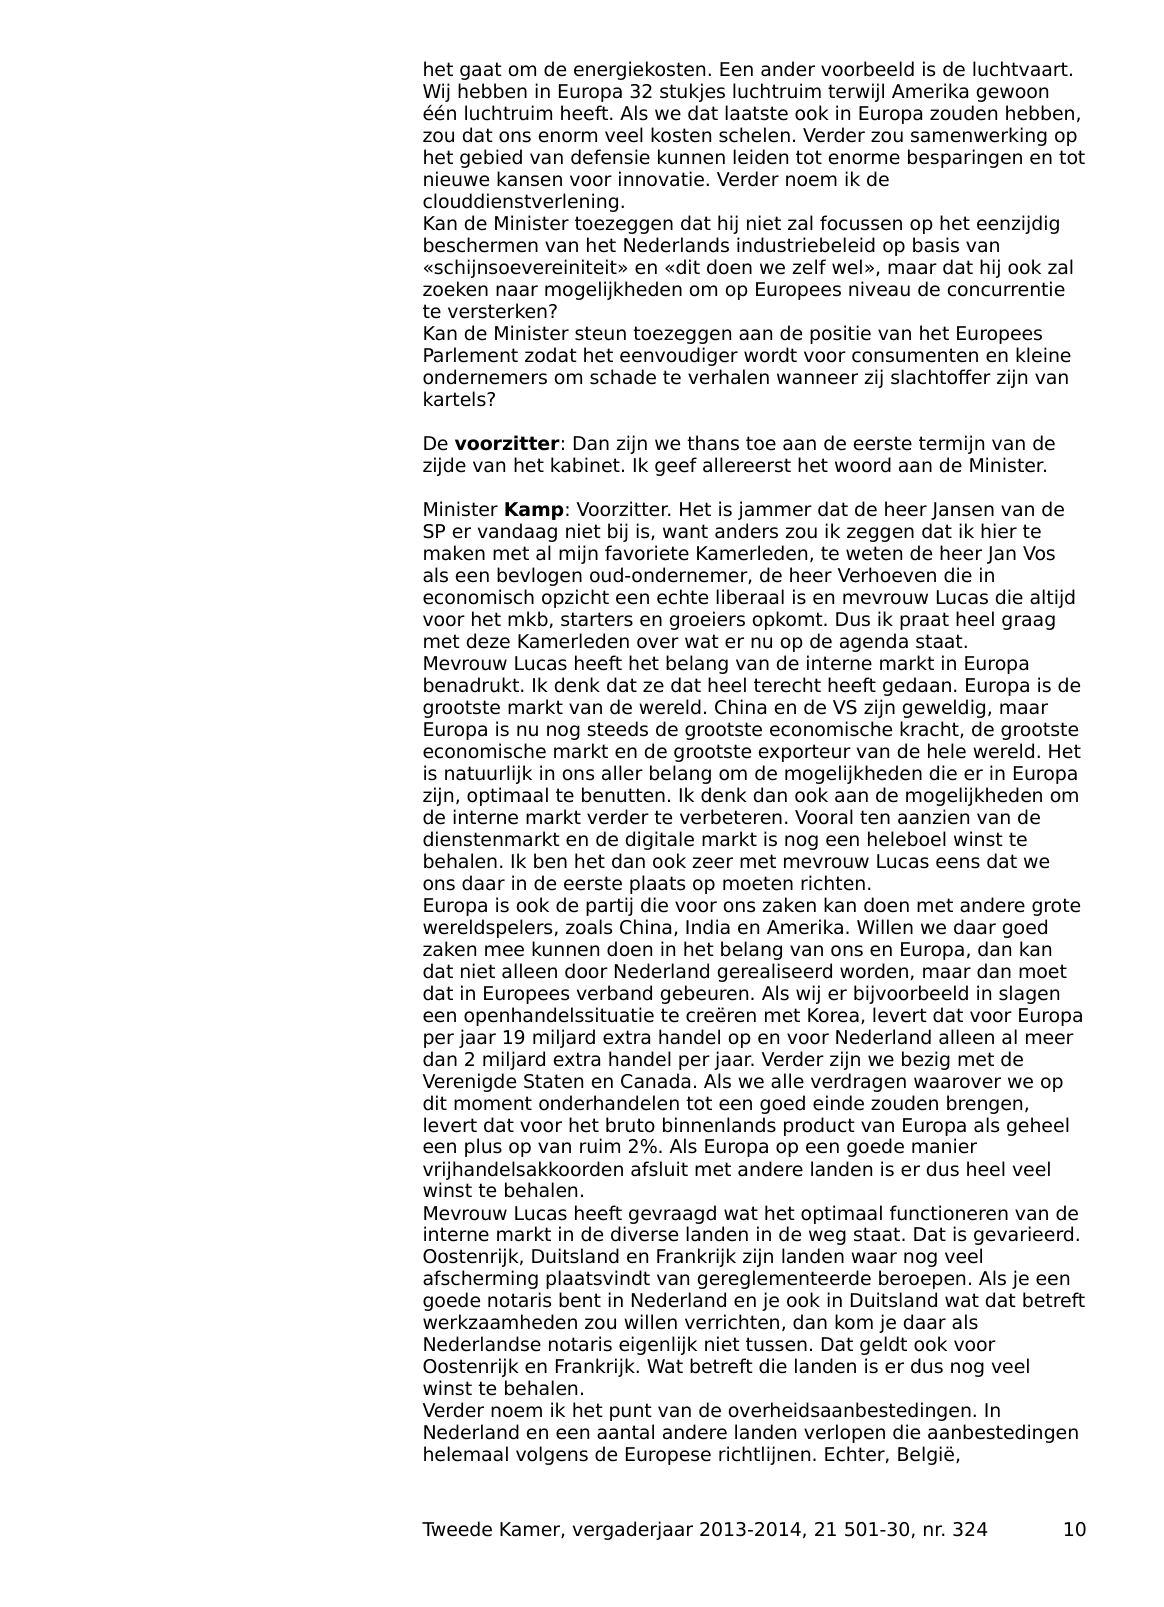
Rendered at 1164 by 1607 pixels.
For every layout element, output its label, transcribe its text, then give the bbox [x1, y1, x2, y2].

text Verder noem ik het punt van de overheidsaanbestedingen. In Nederland en een aantal andere landen verlopen die aanbestedingen helemaal volgens de Europese richtlijnen. Echter, België, [422, 1400, 1087, 1466]
text Europa is ook de partij die voor ons zaken kan doen met andere grote wereldspelers, zoals China, India en Amerika. Willen we daar goed zaken mee kunnen doen in het belang van ons en Europa, dan kan dat niet alleen door Nederland gerealiseerd worden, maar dan moet dat in Europees verband gebeuren. Als wij er bijvoorbeeld in slagen een openhandelssituatie te creëren met Korea, levert dat voor Europa per jaar 19 miljard extra handel op en voor Nederland alleen al meer dan 2 miljard extra handel per jaar. Verder zijn we bezig met de Verenigde Staten en Canada. Als we alle verdragen waarover we op dit moment onderhandelen tot een goed einde zouden brengen, levert dat voor het bruto binnenlands product van Europa als geheel een plus op van ruim 2%. Als Europa op een goede manier vrijhandelsakkoorden afsluit met andere landen is er dus heel veel winst te behalen. [422, 895, 1087, 1202]
text De voorzitter: Dan zijn we thans toe aan de eerste termijn van de zijde van het kabinet. Ik geef allereerst het woord aan de Minister. [422, 433, 1087, 477]
text het gaat om de energiekosten. Een ander voorbeeld is de luchtvaart. Wij hebben in Europa 32 stukjes luchtruim terwijl Amerika gewoon één luchtruim heeft. Als we dat laatste ook in Europa zouden hebben, zou dat ons enorm veel kosten schelen. Verder zou samenwerking op het gebied van defensie kunnen leiden tot enorme besparingen en tot nieuwe kansen voor innovatie. Verder noem ik de clouddienstverlening. [422, 59, 1087, 213]
text Mevrouw Lucas heeft gevraagd wat het optimaal functioneren van de interne markt in de diverse landen in de weg staat. Dat is gevarieerd. Oostenrijk, Duitsland en Frankrijk zijn landen waar nog veel afscherming plaatsvindt van gereglementeerde beroepen. Als je een goede notaris bent in Nederland en je ook in Duitsland wat dat betreft werkzaamheden zou willen verrichten, dan kom je daar als Nederlandse notaris eigenlijk niet tussen. Dat geldt ook voor Oostenrijk en Frankrijk. Wat betreft die landen is er dus nog veel winst te behalen. [422, 1202, 1087, 1400]
text Minister Kamp: Voorzitter. Het is jammer dat de heer Jansen van de SP er vandaag niet bij is, want anders zou ik zeggen dat ik hier te maken met al mijn favoriete Kamerleden, te weten de heer Jan Vos als een bevlogen oud-ondernemer, de heer Verhoeven die in economisch opzicht een echte liberaal is en mevrouw Lucas die altijd voor het mkb, starters en groeiers opkomt. Dus ik praat heel graag met deze Kamerleden over wat er nu op de agenda staat. [422, 499, 1087, 653]
text Kan de Minister toezeggen dat hij niet zal focussen op het eenzijdig beschermen van het Nederlands industriebeleid op basis van «schijnsoevereiniteit» en «dit doen we zelf wel», maar dat hij ook zal zoeken naar mogelijkheden om op Europees niveau de concurrentie te versterken? [422, 213, 1087, 323]
text Kan de Minister steun toezeggen aan de positie van het Europees Parlement zodat het eenvoudiger wordt voor consumenten en kleine ondernemers om schade te verhalen wanneer zij slachtoffer zijn van kartels? [422, 323, 1087, 411]
text Mevrouw Lucas heeft het belang van de interne markt in Europa benadrukt. Ik denk dat ze dat heel terecht heeft gedaan. Europa is de grootste markt van de wereld. China en de VS zijn geweldig, maar Europa is nu nog steeds de grootste economische kracht, de grootste economische markt en de grootste exporteur van de hele wereld. Het is natuurlijk in ons aller belang om de mogelijkheden die er in Europa zijn, optimaal te benutten. Ik denk dan ook aan de mogelijkheden om de interne markt verder te verbeteren. Vooral ten aanzien van de dienstenmarkt en de digitale markt is nog een heleboel winst te behalen. Ik ben het dan ook zeer met mevrouw Lucas eens dat we ons daar in de eerste plaats op moeten richten. [422, 653, 1087, 895]
